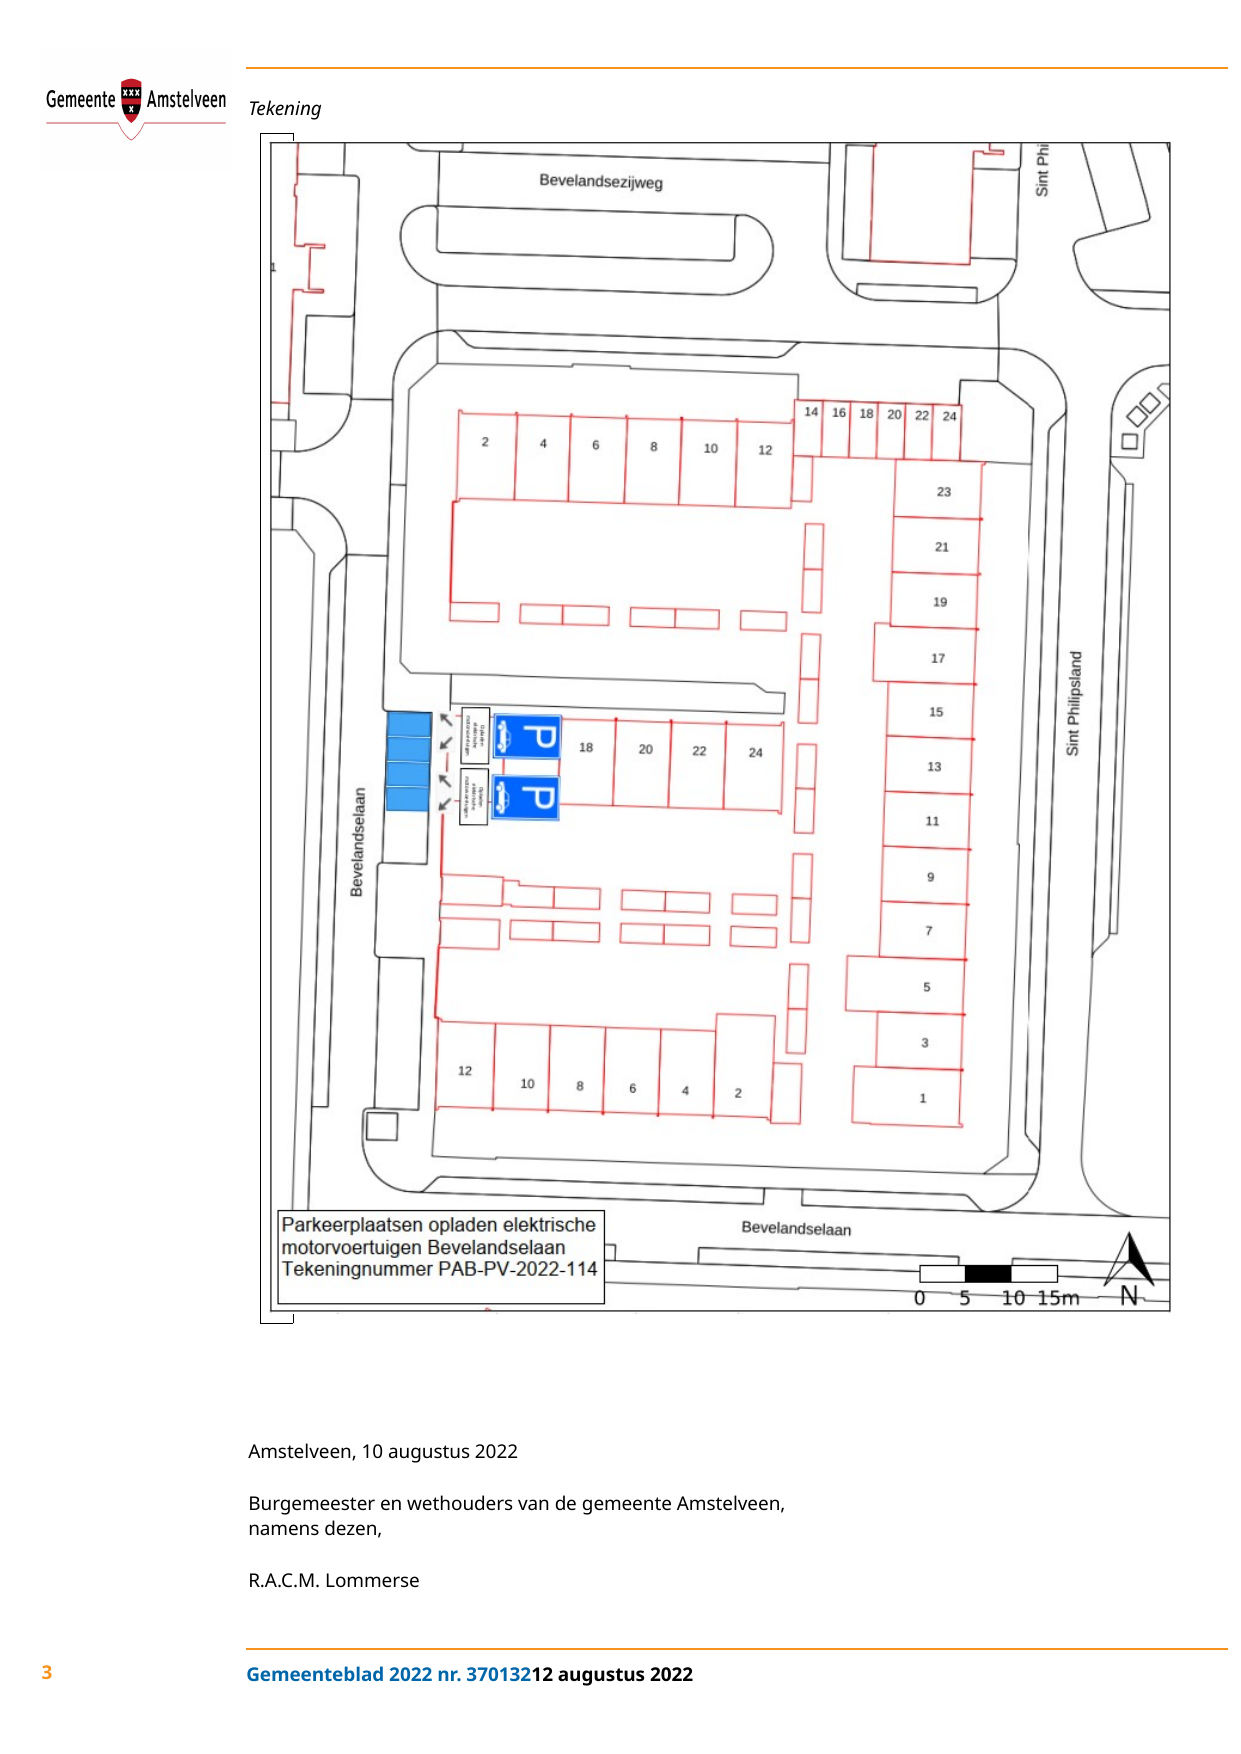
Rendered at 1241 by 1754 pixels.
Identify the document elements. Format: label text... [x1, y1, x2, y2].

text namens dezen, [248, 1516, 1152, 1541]
text Tekening [248, 95, 1152, 121]
text Amstelveen, 10 augustus 2022 [248, 1438, 1152, 1464]
picture [41, 47, 231, 172]
text R.A.C.M. Lommerse [248, 1567, 1152, 1593]
text Burgemeester en wethouders van de gemeente Amstelveen, [248, 1490, 1152, 1516]
picture [268, 141, 1173, 1314]
